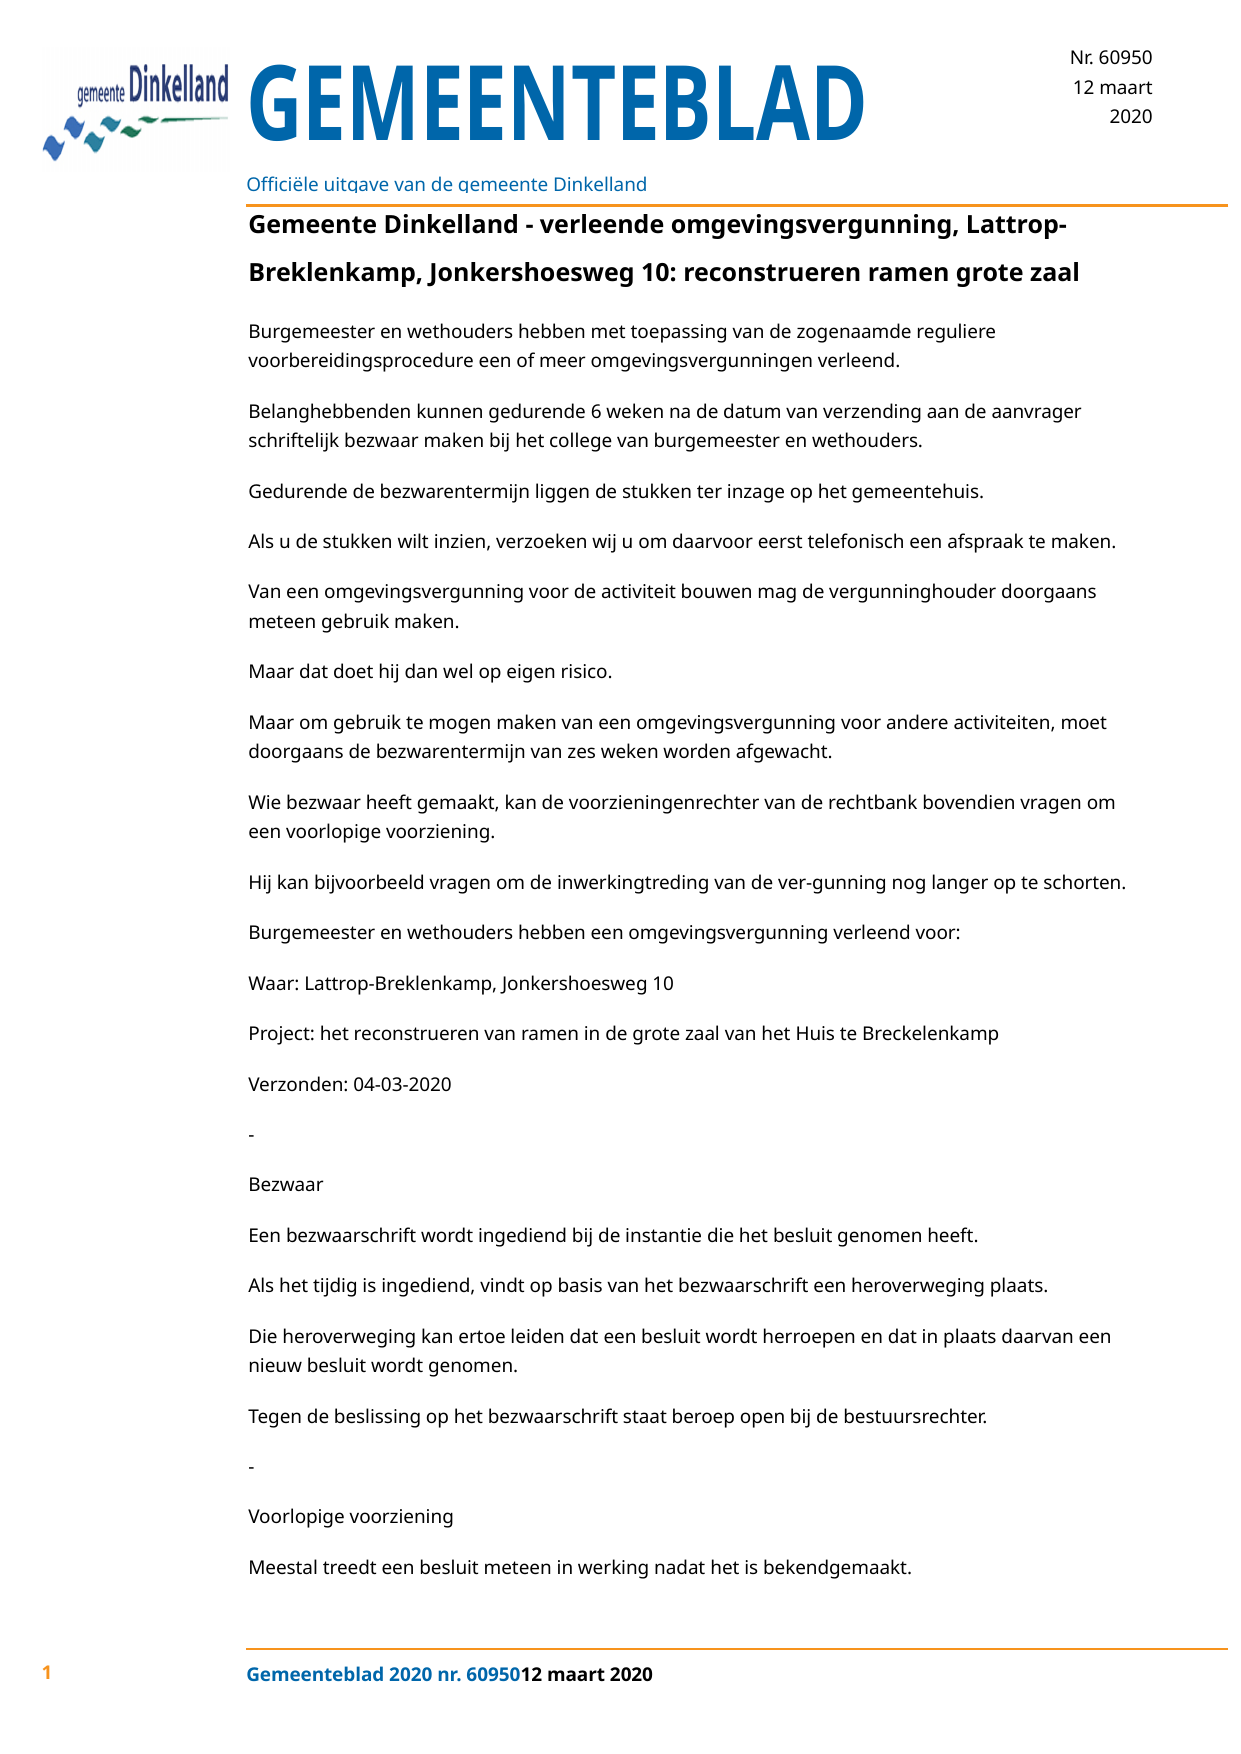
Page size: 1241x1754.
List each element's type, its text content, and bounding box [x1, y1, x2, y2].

text Als u de stukken wilt inzien, verzoeken wij u om daarvoor eerst telefonisch een afspraak te maken. [248, 528, 1152, 554]
text Bezwaar [248, 1172, 1152, 1197]
text Waar: Lattrop-Breklenkamp, Jonkershoesweg 10 [248, 970, 1152, 996]
text Wie bezwaar heeft gemaakt, kan de voorzieningenrechter van de rechtbank bovendien vragen om een voorlopige voorziening. [248, 789, 1152, 844]
text Die heroverweging kan ertoe leiden dat een besluit wordt herroepen en dat in plaats daarvan een nieuw besluit wordt genomen. [248, 1323, 1152, 1378]
text Meestal treedt een besluit meteen in werking nadat het is bekendgemaakt. [248, 1554, 1152, 1580]
text Van een omgevingsvergunning voor de activiteit bouwen mag de vergunninghouder doorgaans meteen gebruik maken. [248, 579, 1152, 634]
picture [41, 47, 231, 172]
text Maar dat doet hij dan wel op eigen risico. [248, 659, 1152, 684]
text Als het tijdig is ingediend, vindt op basis van het bezwaarschrift een heroverweging plaats. [248, 1272, 1152, 1298]
text Voorlopige voorziening [248, 1504, 1152, 1529]
text Verzonden: 04-03-2020 [248, 1071, 1152, 1097]
text Burgemeester en wethouders hebben met toepassing van de zogenaamde reguliere voorbereidingsprocedure een of meer omgevingsvergunningen verleend. [248, 318, 1152, 373]
text Burgemeester en wethouders hebben een omgevingsvergunning verleend voor: [248, 919, 1152, 945]
text Gedurende de bezwarentermijn liggen de stukken ter inzage op het gemeentehuis. [248, 478, 1152, 504]
text Een bezwaarschrift wordt ingediend bij de instantie die het besluit genomen heeft. [248, 1222, 1152, 1248]
text Project: het reconstrueren van ramen in de grote zaal van het Huis te Breckelenkamp [248, 1020, 1152, 1046]
text Maar om gebruik te mogen maken van een omgevingsvergunning voor andere activiteiten, moet doorgaans de bezwarentermijn van zes weken worden afgewacht. [248, 709, 1152, 764]
text Hij kan bijvoorbeeld vragen om de inwerkingtreding van de ver-gunning nog langer op te schorten. [248, 869, 1152, 895]
text Gemeente Dinkelland - verleende omgevingsvergunning, Lattrop-Breklenkamp, Jonkershoesweg 10: reconstrueren ramen grote zaal [248, 207, 1152, 288]
text - [248, 1121, 1152, 1147]
text Tegen de beslissing op het bezwaarschrift staat beroep open bij de bestuursrechter. [248, 1403, 1152, 1429]
text Belanghebbenden kunnen gedurende 6 weken na de datum van verzending aan de aanvrager schriftelijk bezwaar maken bij het college van burgemeester en wethouders. [248, 398, 1152, 453]
text - [248, 1453, 1152, 1479]
